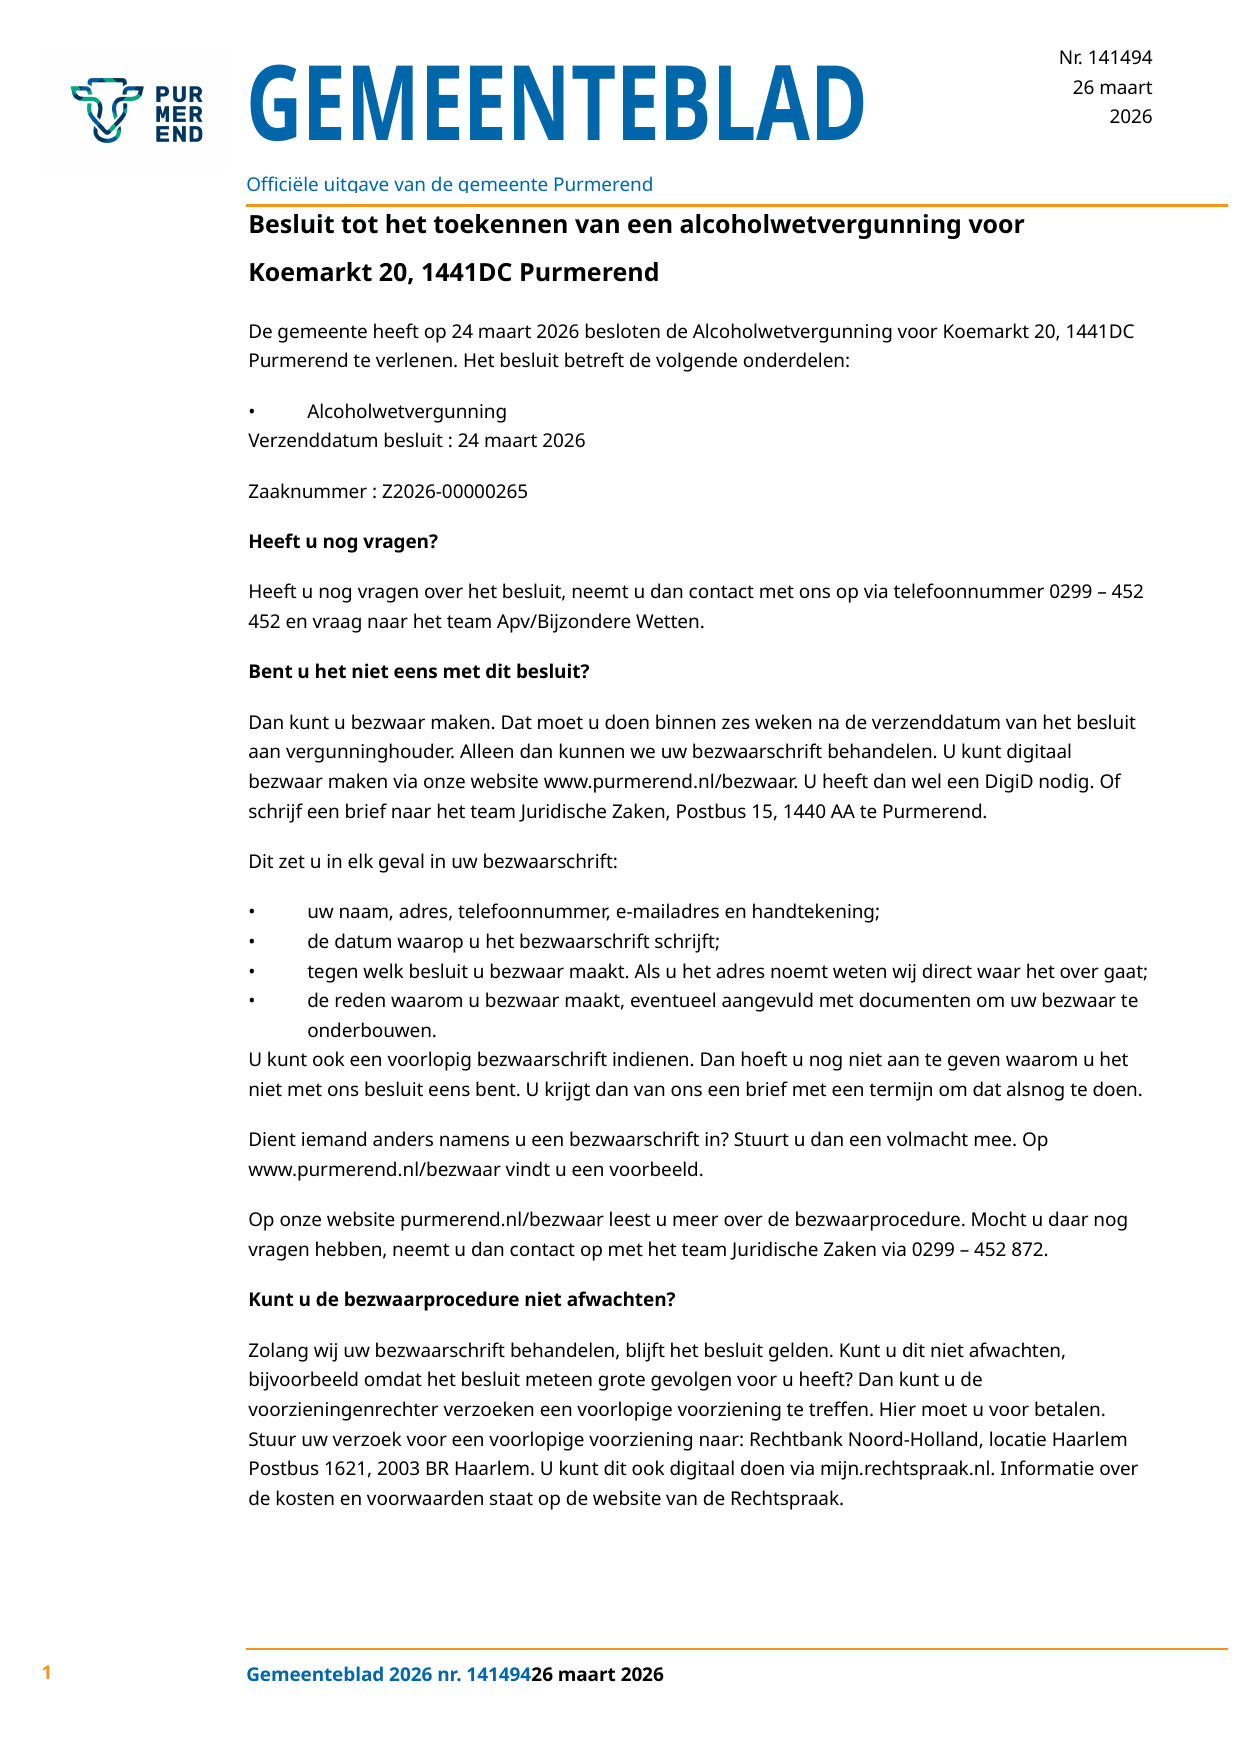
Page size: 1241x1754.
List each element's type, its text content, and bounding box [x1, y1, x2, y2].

text U kunt ook een voorlopig bezwaarschrift indienen. Dan hoeft u nog niet aan te geven waarom u het niet met ons besluit eens bent. U krijgt dan van ons een brief met een termijn om dat alsnog te doen. [248, 1047, 1152, 1102]
text Zolang wij uw bezwaarschrift behandelen, blijft het besluit gelden. Kunt u dit niet afwachten, bijvoorbeeld omdat het besluit meteen grote gevolgen voor u heeft? Dan kunt u de voorzieningenrechter verzoeken een voorlopige voorziening te treffen. Hier moet u voor betalen. Stuur uw verzoek voor een voorlopige voorziening naar: Rechtbank Noord-Holland, locatie Haarlem Postbus 1621, 2003 BR Haarlem. U kunt dit ook digitaal doen via mijn.rechtspraak.nl. Informatie over de kosten en voorwaarden staat op de website van de Rechtspraak. [248, 1337, 1152, 1511]
text Heeft u nog vragen? [248, 528, 1152, 554]
list de datum waarop u het bezwaarschrift schrijft; [248, 928, 1152, 954]
text Dan kunt u bezwaar maken. Dat moet u doen binnen zes weken na de verzenddatum van het besluit aan vergunninghouder. Alleen dan kunnen we uw bezwaarschrift behandelen. U kunt digitaal bezwaar maken via onze website www.purmerend.nl/bezwaar. U heeft dan wel een DigiD nodig. Of schrijf een brief naar het team Juridische Zaken, Postbus 15, 1440 AA te Purmerend. [248, 709, 1152, 824]
list Alcoholwetvergunning [248, 398, 1152, 424]
list tegen welk besluit u bezwaar maakt. Als u het adres noemt weten wij direct waar het over gaat; [248, 958, 1152, 984]
text Dit zet u in elk geval in uw bezwaarschrift: [248, 848, 1152, 874]
text Op onze website purmerend.nl/bezwaar leest u meer over de bezwaarprocedure. Mocht u daar nog vragen hebben, neemt u dan contact op met het team Juridische Zaken via 0299 – 452 872. [248, 1207, 1152, 1262]
text Zaaknummer : Z2026-00000265 [248, 478, 1152, 504]
text Besluit tot het toekennen van een alcoholwetvergunning voor Koemarkt 20, 1441DC Purmerend [248, 207, 1152, 288]
text Heeft u nog vragen over het besluit, neemt u dan contact met ons op via telefoonnummer 0299 – 452 452 en vraag naar het team Apv/Bijzondere Wetten. [248, 579, 1152, 634]
picture [41, 47, 231, 172]
text Kunt u de bezwaarprocedure niet afwachten? [248, 1287, 1152, 1312]
list de reden waarom u bezwaar maakt, eventueel aangevuld met documenten om uw bezwaar te onderbouwen. [248, 987, 1152, 1043]
list uw naam, adres, telefoonnummer, e-mailadres en handtekening; [248, 899, 1152, 924]
text De gemeente heeft op 24 maart 2026 besloten de Alcoholwetvergunning voor Koemarkt 20, 1441DC Purmerend te verlenen. Het besluit betreft de volgende onderdelen: [248, 318, 1152, 373]
text Bent u het niet eens met dit besluit? [248, 659, 1152, 684]
text Verzenddatum besluit : 24 maart 2026 [248, 427, 1152, 453]
text Dient iemand anders namens u een bezwaarschrift in? Stuurt u dan een volmacht mee. Op www.purmerend.nl/bezwaar vindt u een voorbeeld. [248, 1127, 1152, 1182]
